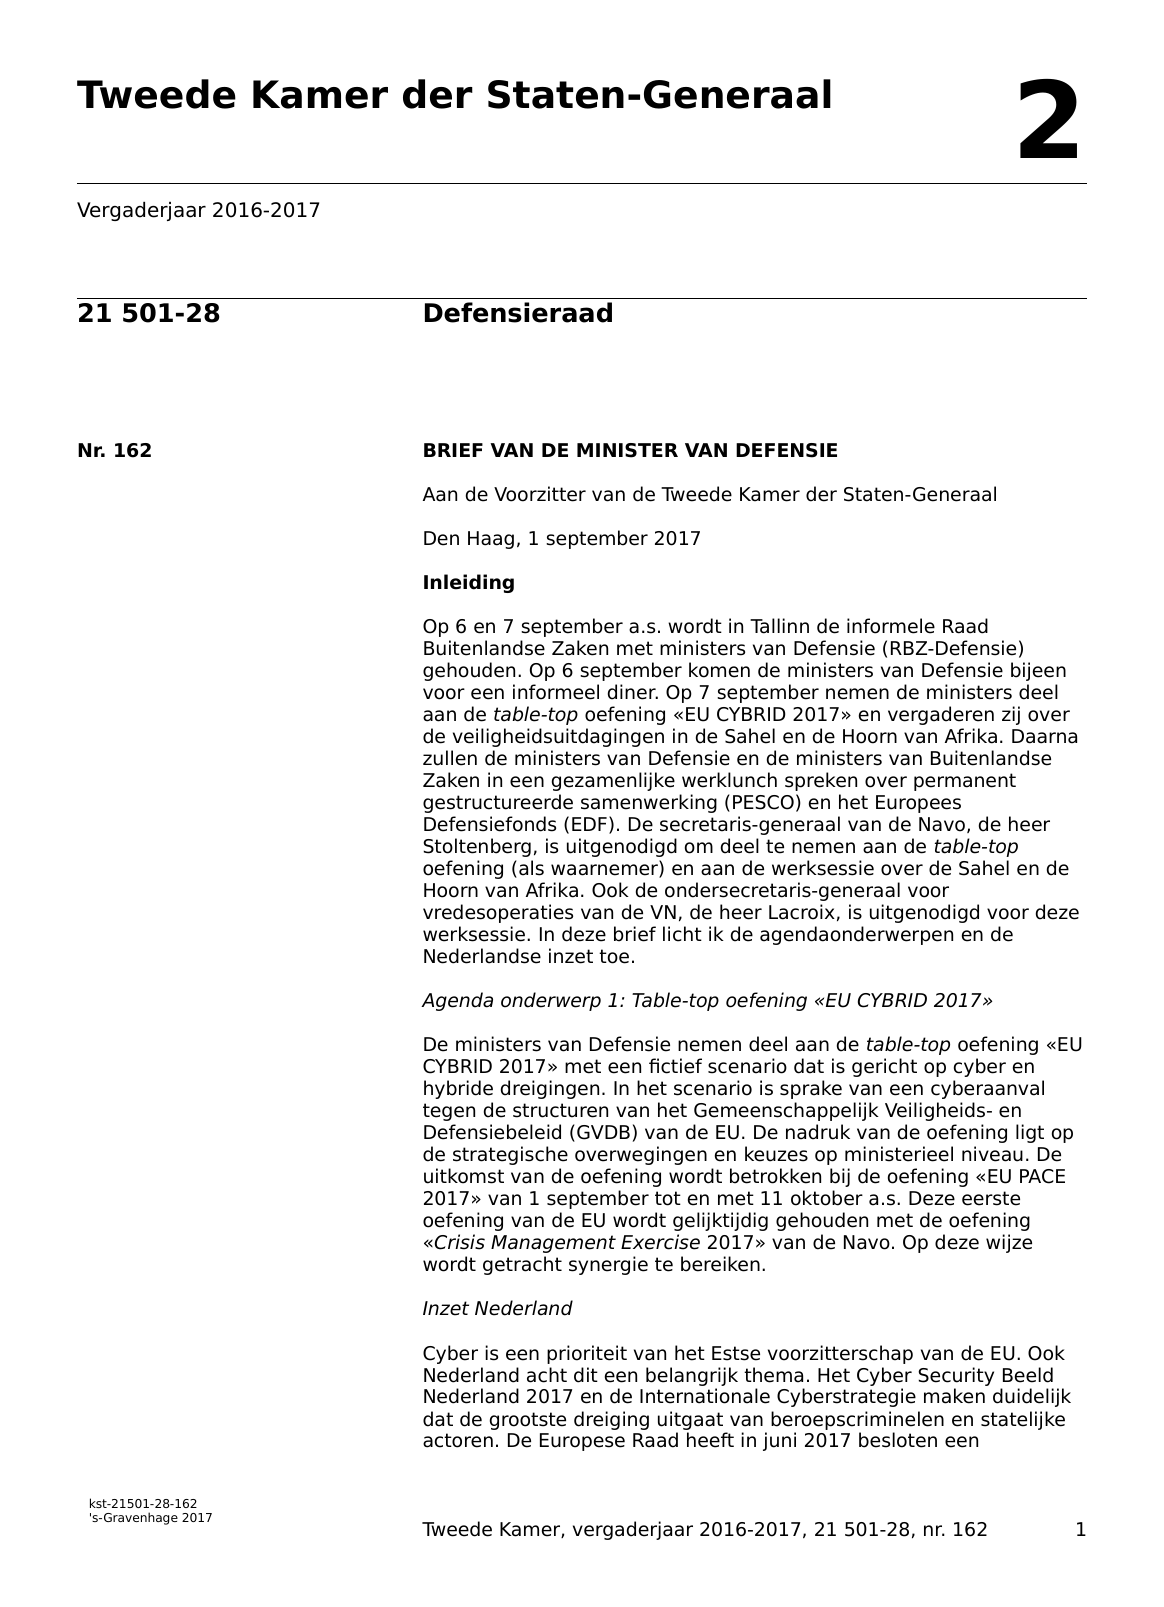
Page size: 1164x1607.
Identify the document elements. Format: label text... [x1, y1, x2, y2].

table_header Tweede Kamer der Staten-Generaal [77, 59, 886, 183]
text 's-Gravenhage 2017 [88, 1511, 323, 1525]
table_header 2 [886, 59, 1087, 183]
subtitle Inleiding [422, 572, 1087, 594]
subtitle Agenda onderwerp 1: Table-top oefening «EU CYBRID 2017» [422, 990, 1087, 1012]
subtitle 21 501-28 Defensieraad [77, 299, 1087, 329]
text De ministers van Defensie nemen deel aan de table-top oefening «EU CYBRID 2017» met een fictief scenario dat is gericht op cyber en hybride dreigingen. In het scenario is sprake van een cyberaanval tegen de structuren van het Gemeenschappelijk Veiligheids- en Defensiebeleid (GVDB) van de EU. De nadruk van de oefening ligt op de strategische overwegingen en keuzes op ministerieel niveau. De uitkomst van de oefening wordt betrokken bij de oefening «EU PACE 2017» van 1 september tot en met 11 oktober a.s. Deze eerste oefening van de EU wordt gelijktijdig gehouden met de oefening «Crisis Management Exercise 2017» van de Navo. Op deze wijze wordt getracht synergie te bereiken. [422, 1034, 1087, 1276]
subtitle Inzet Nederland [422, 1298, 1087, 1320]
subtitle Nr. 162 BRIEF VAN DE MINISTER VAN DEFENSIE [77, 440, 1087, 462]
text Cyber is een prioriteit van het Estse voorzitterschap van de EU. Ook Nederland acht dit een belangrijk thema. Het Cyber Security Beeld Nederland 2017 en de Internationale Cyberstrategie maken duidelijk dat de grootste dreiging uitgaat van beroepscriminelen en statelijke actoren. De Europese Raad heeft in juni 2017 besloten een [422, 1342, 1087, 1452]
text Op 6 en 7 september a.s. wordt in Tallinn de informele Raad Buitenlandse Zaken met ministers van Defensie (RBZ-Defensie) gehouden. Op 6 september komen de ministers van Defensie bijeen voor een informeel diner. Op 7 september nemen de ministers deel aan de table-top oefening «EU CYBRID 2017» en vergaderen zij over de veiligheidsuitdagingen in de Sahel en de Hoorn van Afrika. Daarna zullen de ministers van Defensie en de ministers van Buitenlandse Zaken in een gezamenlijke werklunch spreken over permanent gestructureerde samenwerking (PESCO) en het Europees Defensiefonds (EDF). De secretaris-generaal van de Navo, de heer Stoltenberg, is uitgenodigd om deel te nemen aan de table-top oefening (als waarnemer) en aan de werksessie over de Sahel en de Hoorn van Afrika. Ook de ondersecretaris-generaal voor vredesoperaties van de VN, de heer Lacroix, is uitgenodigd voor deze werksessie. In deze brief licht ik de agendaonderwerpen en de Nederlandse inzet toe. [422, 616, 1087, 968]
table_cell Vergaderjaar 2016-2017 [77, 184, 1087, 298]
text Den Haag, 1 september 2017 [422, 528, 1087, 550]
text kst-21501-28-162 [88, 1497, 323, 1511]
text Aan de Voorzitter van de Tweede Kamer der Staten-Generaal [422, 484, 1087, 506]
